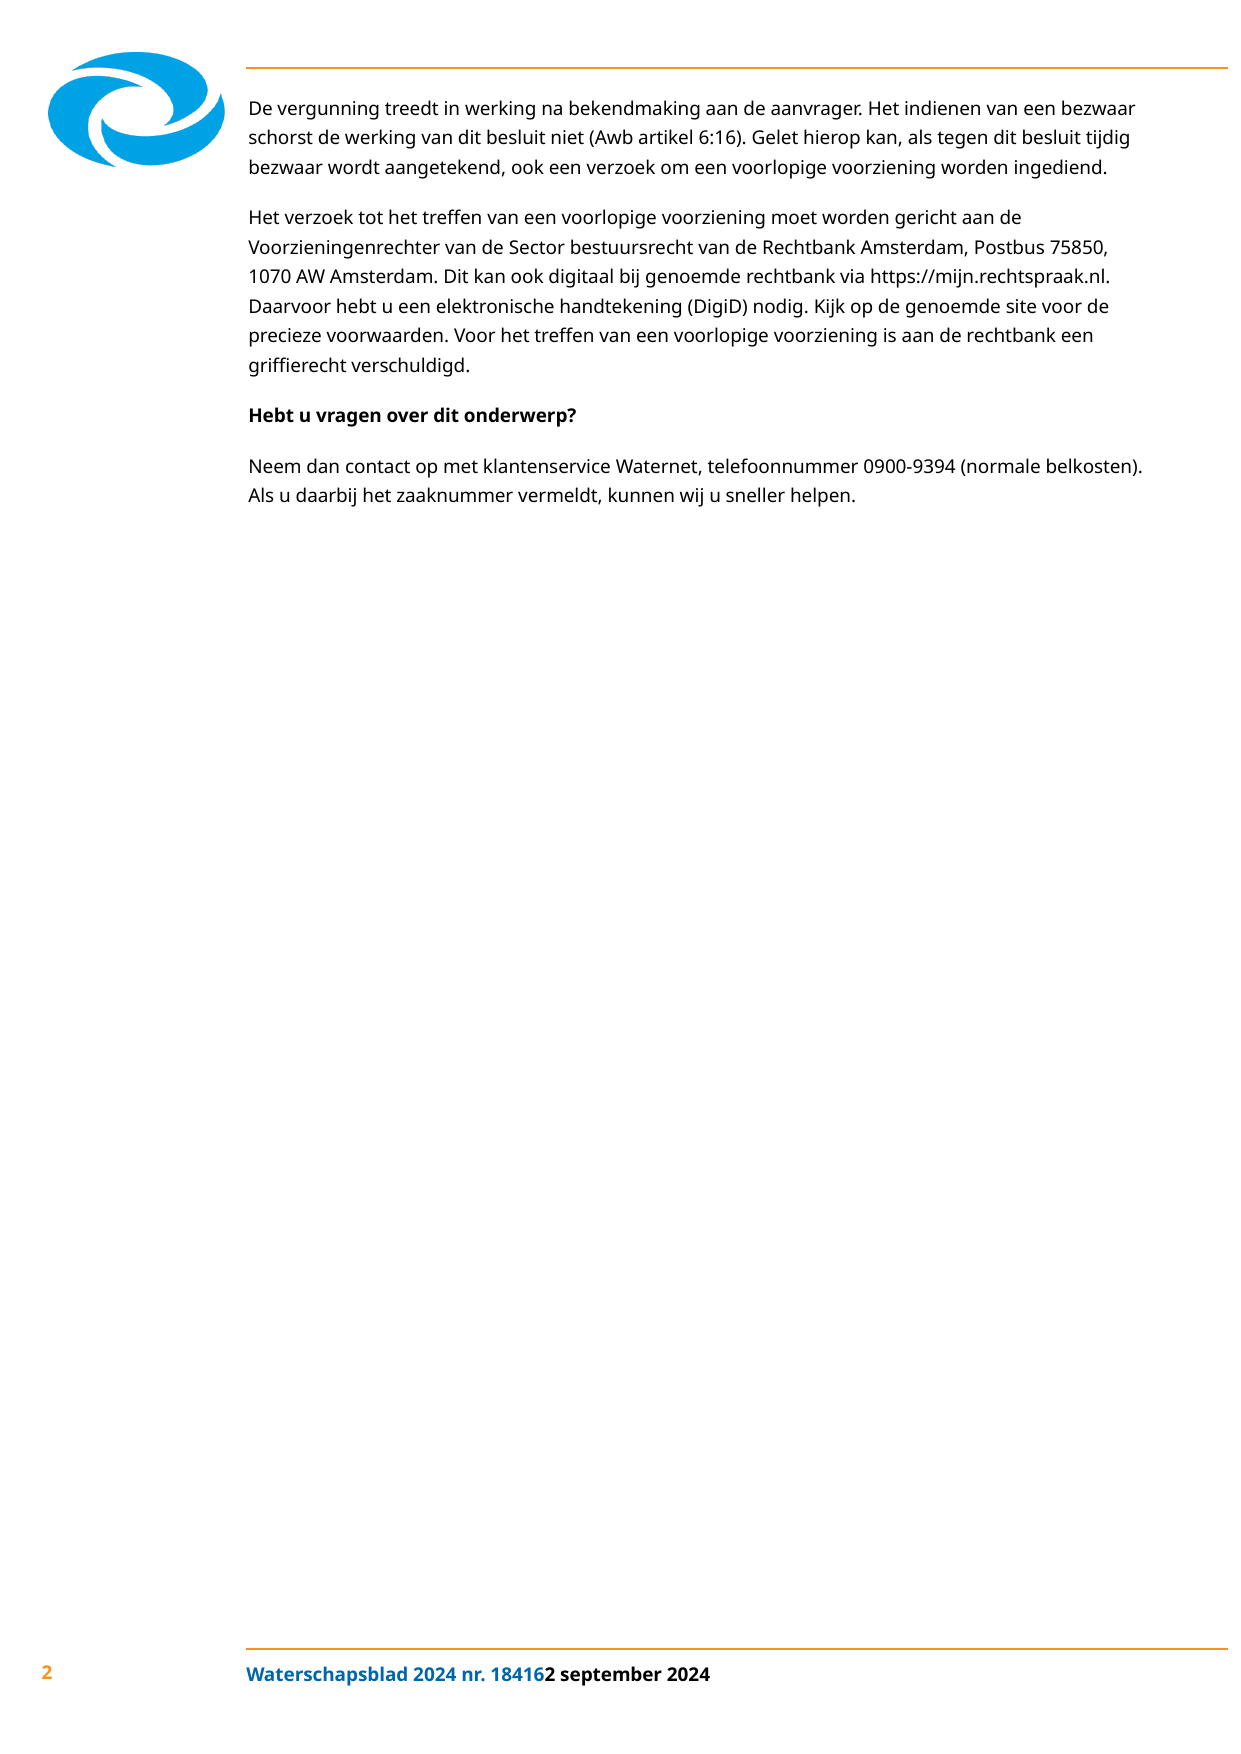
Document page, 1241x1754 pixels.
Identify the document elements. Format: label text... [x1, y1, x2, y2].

text De vergunning treedt in werking na bekendmaking aan de aanvrager. Het indienen van een bezwaar schorst de werking van dit besluit niet (Awb artikel 6:16). Gelet hierop kan, als tegen dit besluit tijdig bezwaar wordt aangetekend, ook een verzoek om een voorlopige voorziening worden ingediend. [248, 95, 1152, 180]
text Hebt u vragen over dit onderwerp? [248, 403, 1152, 428]
picture [41, 47, 231, 172]
text Neem dan contact op met klantenservice Waternet, telefoonnummer 0900-9394 (normale belkosten). Als u daarbij het zaaknummer vermeldt, kunnen wij u sneller helpen. [248, 453, 1152, 508]
text Het verzoek tot het treffen van een voorlopige voorziening moet worden gericht aan de Voorzieningenrechter van de Sector bestuursrecht van de Rechtbank Amsterdam, Postbus 75850, 1070 AW Amsterdam. Dit kan ook digitaal bij genoemde rechtbank via https://mijn.rechtspraak.nl. Daarvoor hebt u een elektronische handtekening (DigiD) nodig. Kijk op de genoemde site voor de precieze voorwaarden. Voor het treffen van een voorlopige voorziening is aan de rechtbank een griffierecht verschuldigd. [248, 204, 1152, 378]
